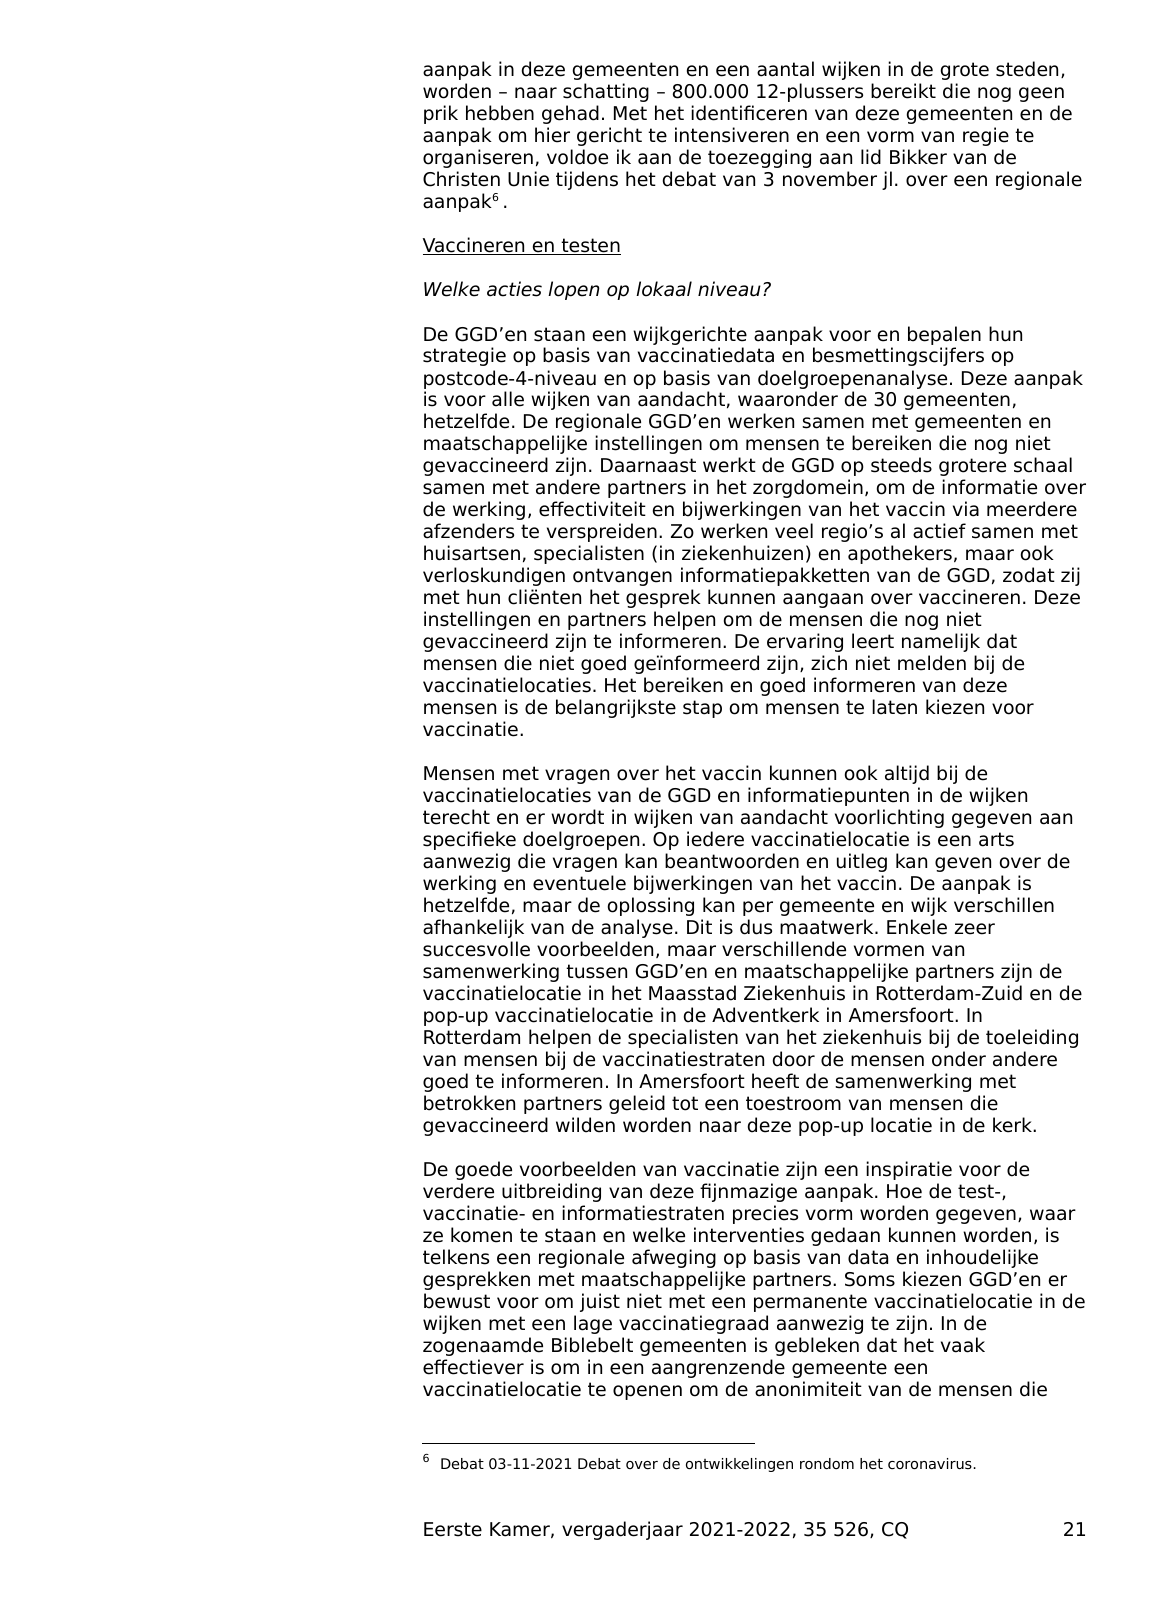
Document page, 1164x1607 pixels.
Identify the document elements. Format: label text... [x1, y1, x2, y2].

text aanpak in deze gemeenten en een aantal wijken in de grote steden, worden – naar schatting – 800.000 12-plussers bereikt die nog geen prik hebben gehad. Met het identificeren van deze gemeenten en de aanpak om hier gericht te intensiveren en een vorm van regie te organiseren, voldoe ik aan de toezegging aan lid Bikker van de Christen Unie tijdens het debat van 3 november jl. over een regionale aanpak. [422, 59, 1087, 213]
text Debat 03-11-2021 Debat over de ontwikkelingen rondom het coronavirus. [422, 1452, 1087, 1474]
subtitle Welke acties lopen op lokaal niveau? [422, 279, 1087, 301]
subtitle Vaccineren en testen [422, 235, 1087, 257]
text De goede voorbeelden van vaccinatie zijn een inspiratie voor de verdere uitbreiding van deze fijnmazige aanpak. Hoe de test-, vaccinatie- en informatiestraten precies vorm worden gegeven, waar ze komen te staan en welke interventies gedaan kunnen worden, is telkens een regionale afweging op basis van data en inhoudelijke gesprekken met maatschappelijke partners. Soms kiezen GGD’en er bewust voor om juist niet met een permanente vaccinatielocatie in de wijken met een lage vaccinatiegraad aanwezig te zijn. In de zogenaamde Biblebelt gemeenten is gebleken dat het vaak effectiever is om in een aangrenzende gemeente een vaccinatielocatie te openen om de anonimiteit van de mensen die [422, 1159, 1087, 1401]
text De GGD’en staan een wijkgerichte aanpak voor en bepalen hun strategie op basis van vaccinatiedata en besmettingscijfers op postcode-4-niveau en op basis van doelgroepenanalyse. Deze aanpak is voor alle wijken van aandacht, waaronder de 30 gemeenten, hetzelfde. De regionale GGD’en werken samen met gemeenten en maatschappelijke instellingen om mensen te bereiken die nog niet gevaccineerd zijn. Daarnaast werkt de GGD op steeds grotere schaal samen met andere partners in het zorgdomein, om de informatie over de werking, effectiviteit en bijwerkingen van het vaccin via meerdere afzenders te verspreiden. Zo werken veel regio’s al actief samen met huisartsen, specialisten (in ziekenhuizen) en apothekers, maar ook verloskundigen ontvangen informatiepakketten van de GGD, zodat zij met hun cliënten het gesprek kunnen aangaan over vaccineren. Deze instellingen en partners helpen om de mensen die nog niet gevaccineerd zijn te informeren. De ervaring leert namelijk dat mensen die niet goed geïnformeerd zijn, zich niet melden bij de vaccinatielocaties. Het bereiken en goed informeren van deze mensen is de belangrijkste stap om mensen te laten kiezen voor vaccinatie. [422, 323, 1087, 741]
text Mensen met vragen over het vaccin kunnen ook altijd bij de vaccinatielocaties van de GGD en informatiepunten in de wijken terecht en er wordt in wijken van aandacht voorlichting gegeven aan specifieke doelgroepen. Op iedere vaccinatielocatie is een arts aanwezig die vragen kan beantwoorden en uitleg kan geven over de werking en eventuele bijwerkingen van het vaccin. De aanpak is hetzelfde, maar de oplossing kan per gemeente en wijk verschillen afhankelijk van de analyse. Dit is dus maatwerk. Enkele zeer succesvolle voorbeelden, maar verschillende vormen van samenwerking tussen GGD’en en maatschappelijke partners zijn de vaccinatielocatie in het Maasstad Ziekenhuis in Rotterdam-Zuid en de pop-up vaccinatielocatie in de Adventkerk in Amersfoort. In Rotterdam helpen de specialisten van het ziekenhuis bij de toeleiding van mensen bij de vaccinatiestraten door de mensen onder andere goed te informeren. In Amersfoort heeft de samenwerking met betrokken partners geleid tot een toestroom van mensen die gevaccineerd wilden worden naar deze pop-up locatie in de kerk. [422, 763, 1087, 1137]
